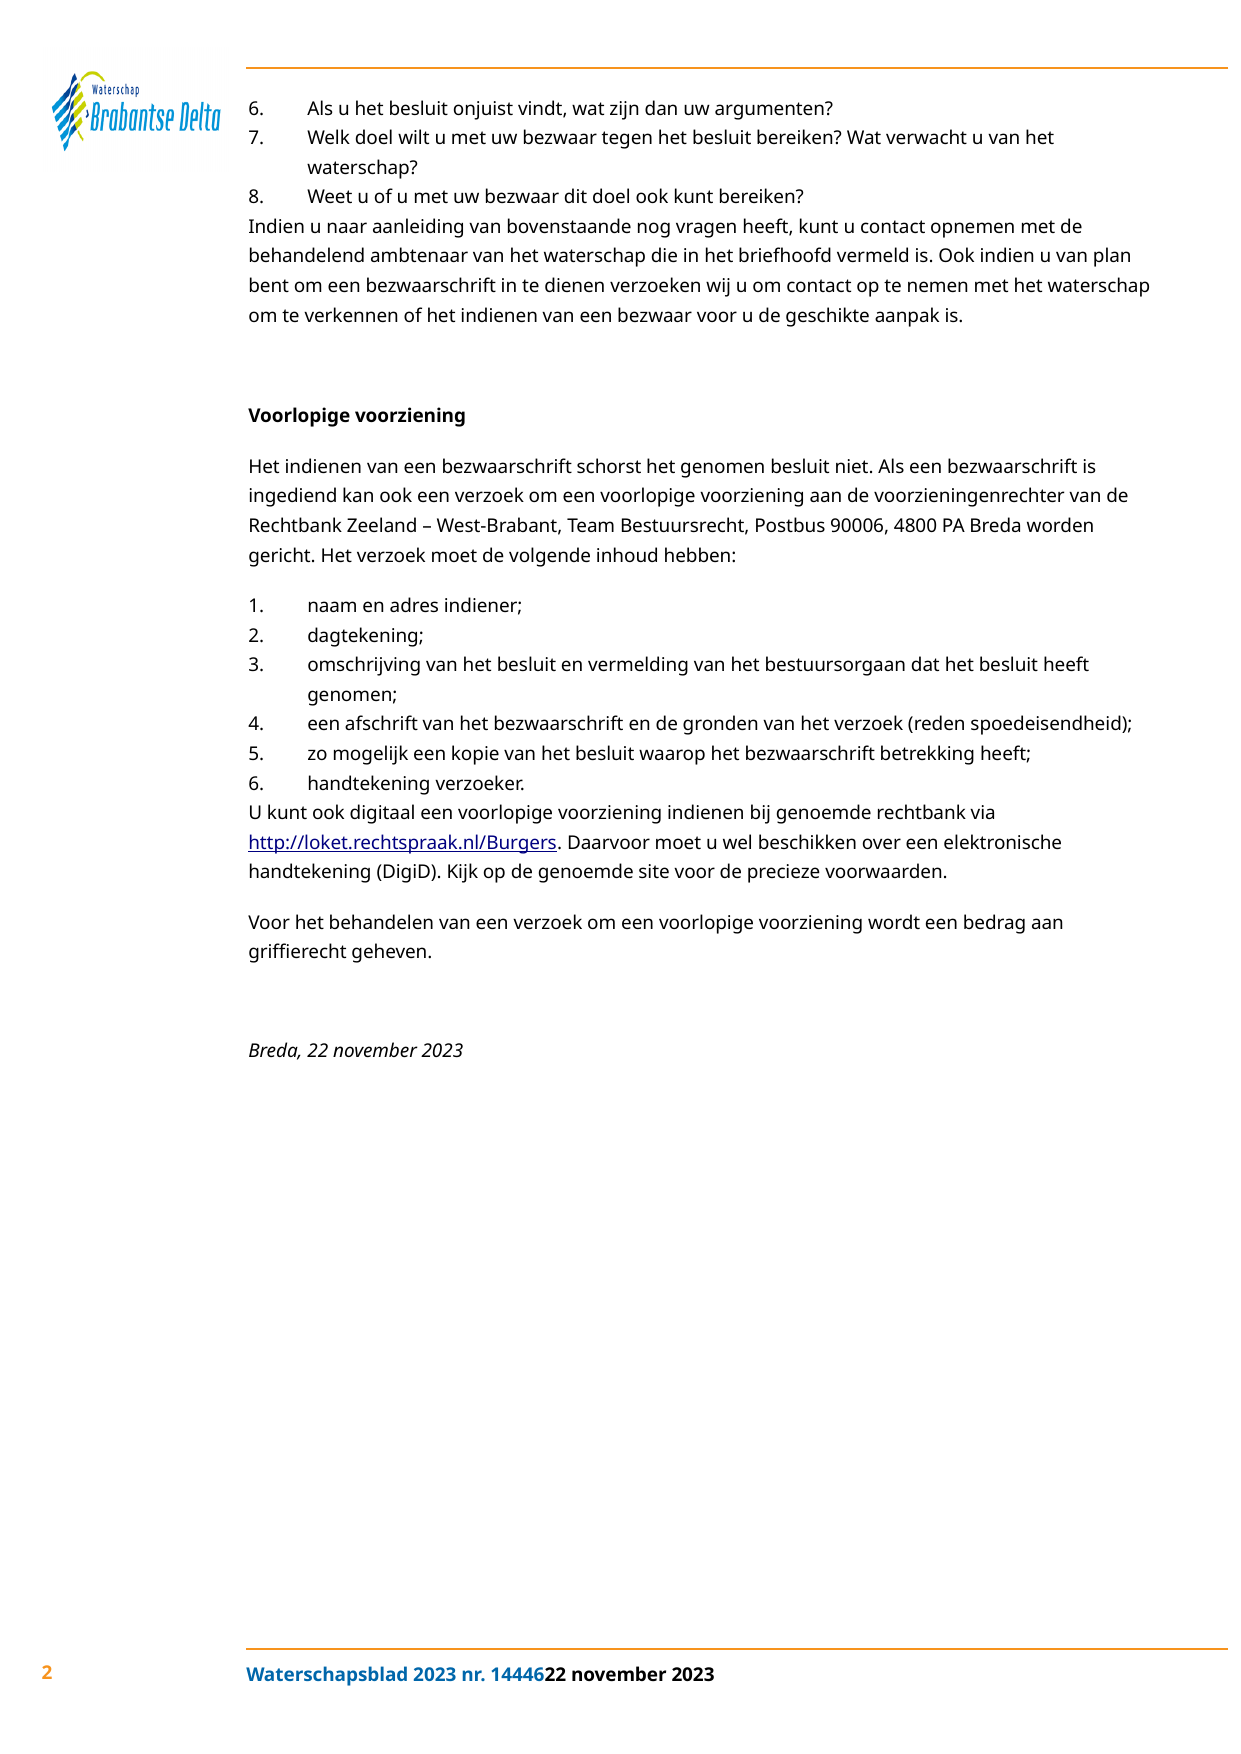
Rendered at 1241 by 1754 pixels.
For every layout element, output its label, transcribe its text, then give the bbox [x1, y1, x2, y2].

list Weet u of u met uw bezwaar dit doel ook kunt bereiken? [248, 183, 1152, 209]
list een afschrift van het bezwaarschrift en de gronden van het verzoek (reden spoedeisendheid); [248, 711, 1152, 736]
list omschrijving van het besluit en vermelding van het bestuursorgaan dat het besluit heeft genomen; [248, 651, 1152, 707]
text Voor het behandelen van een verzoek om een voorlopige voorziening wordt een bedrag aan griffierecht geheven. [248, 909, 1152, 964]
text U kunt ook digitaal een voorlopige voorziening indienen bij genoemde rechtbank via http://loket.rechtspraak.nl/Burgers. Daarvoor moet u wel beschikken over een elektronische handtekening (DigiD). Kijk op de genoemde site voor de precieze voorwaarden. [248, 799, 1152, 884]
list zo mogelijk een kopie van het besluit waarop het bezwaarschrift betrekking heeft; [248, 740, 1152, 766]
text Het indienen van een bezwaarschrift schorst het genomen besluit niet. Als een bezwaarschrift is ingediend kan ook een verzoek om een voorlopige voorziening aan de voorzieningenrechter van de Rechtbank Zeeland – West-Brabant, Team Bestuursrecht, Postbus 90006, 4800 PA Breda worden gericht. Het verzoek moet de volgende inhoud hebben: [248, 453, 1152, 568]
text Indien u naar aanleiding van bovenstaande nog vragen heeft, kunt u contact opnemen met de behandelend ambtenaar van het waterschap die in het briefhoofd vermeld is. Ook indien u van plan bent om een bezwaarschrift in te dienen verzoeken wij u om contact op te nemen met het waterschap om te verkennen of het indienen van een bezwaar voor u de geschikte aanpak is. [248, 213, 1152, 328]
list Welk doel wilt u met uw bezwaar tegen het besluit bereiken? Wat verwacht u van het waterschap? [248, 124, 1152, 180]
picture [41, 47, 231, 172]
list Als u het besluit onjuist vindt, wat zijn dan uw argumenten? [248, 95, 1152, 121]
text Breda, 22 november 2023 [248, 1037, 1152, 1062]
text Voorlopige voorziening [248, 403, 1152, 428]
list handtekening verzoeker. [248, 770, 1152, 796]
list naam en adres indiener; [248, 592, 1152, 618]
list dagtekening; [248, 622, 1152, 648]
